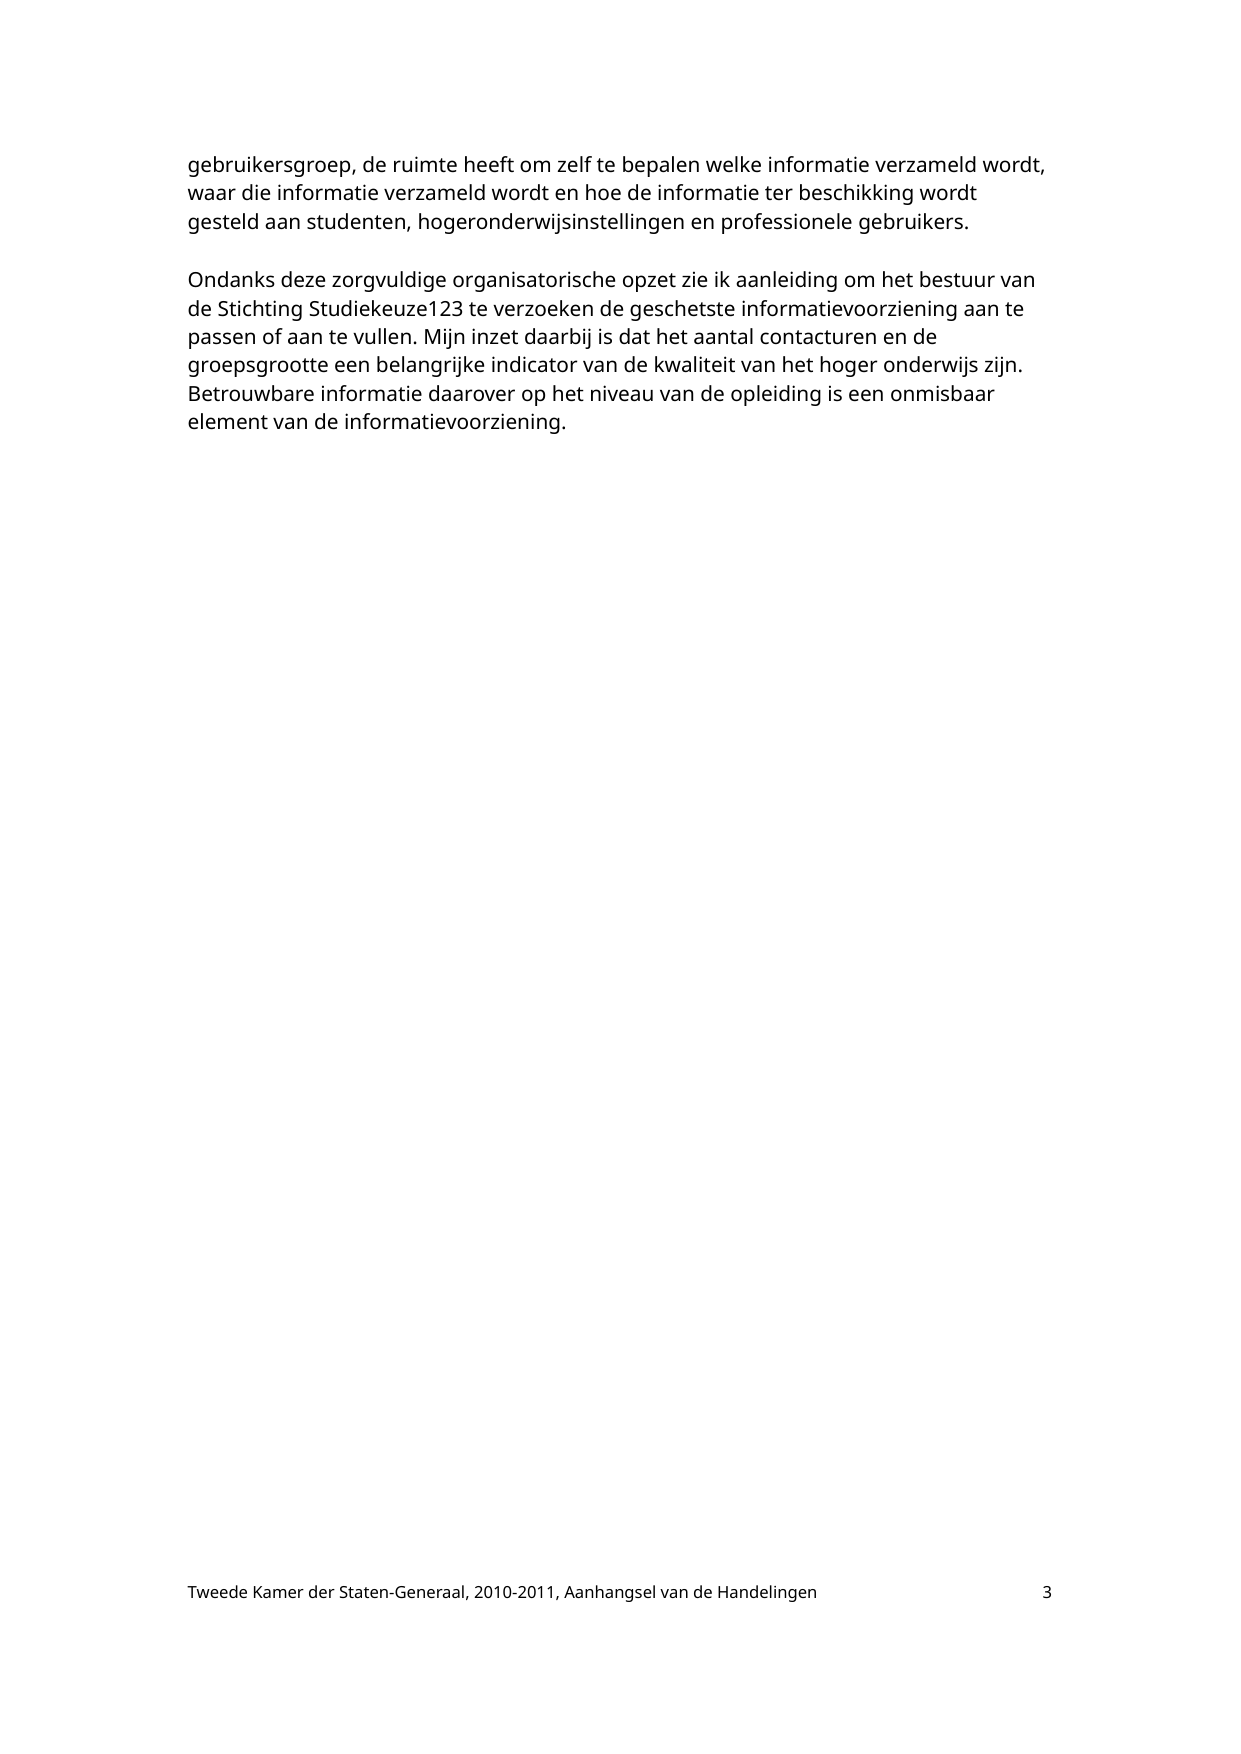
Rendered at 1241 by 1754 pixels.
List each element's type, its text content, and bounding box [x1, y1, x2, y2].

text Ondanks deze zorgvuldige organisatorische opzet zie ik aanleiding om het bestuur van de Stichting Studiekeuze123 te verzoeken de geschetste informatievoorziening aan te passen of aan te vullen. Mijn inzet daarbij is dat het aantal contacturen en de groepsgrootte een belangrijke indicator van de kwaliteit van het hoger onderwijs zijn. Betrouwbare informatie daarover op het niveau van de opleiding is een onmisbaar element van de informatievoorziening. [187, 265, 1053, 436]
text gebruikersgroep, de ruimte heeft om zelf te bepalen welke informatie verzameld wordt, waar die informatie verzameld wordt en hoe de informatie ter beschikking wordt gesteld aan studenten, hogeronderwijsinstellingen en professionele gebruikers. [187, 150, 1053, 235]
